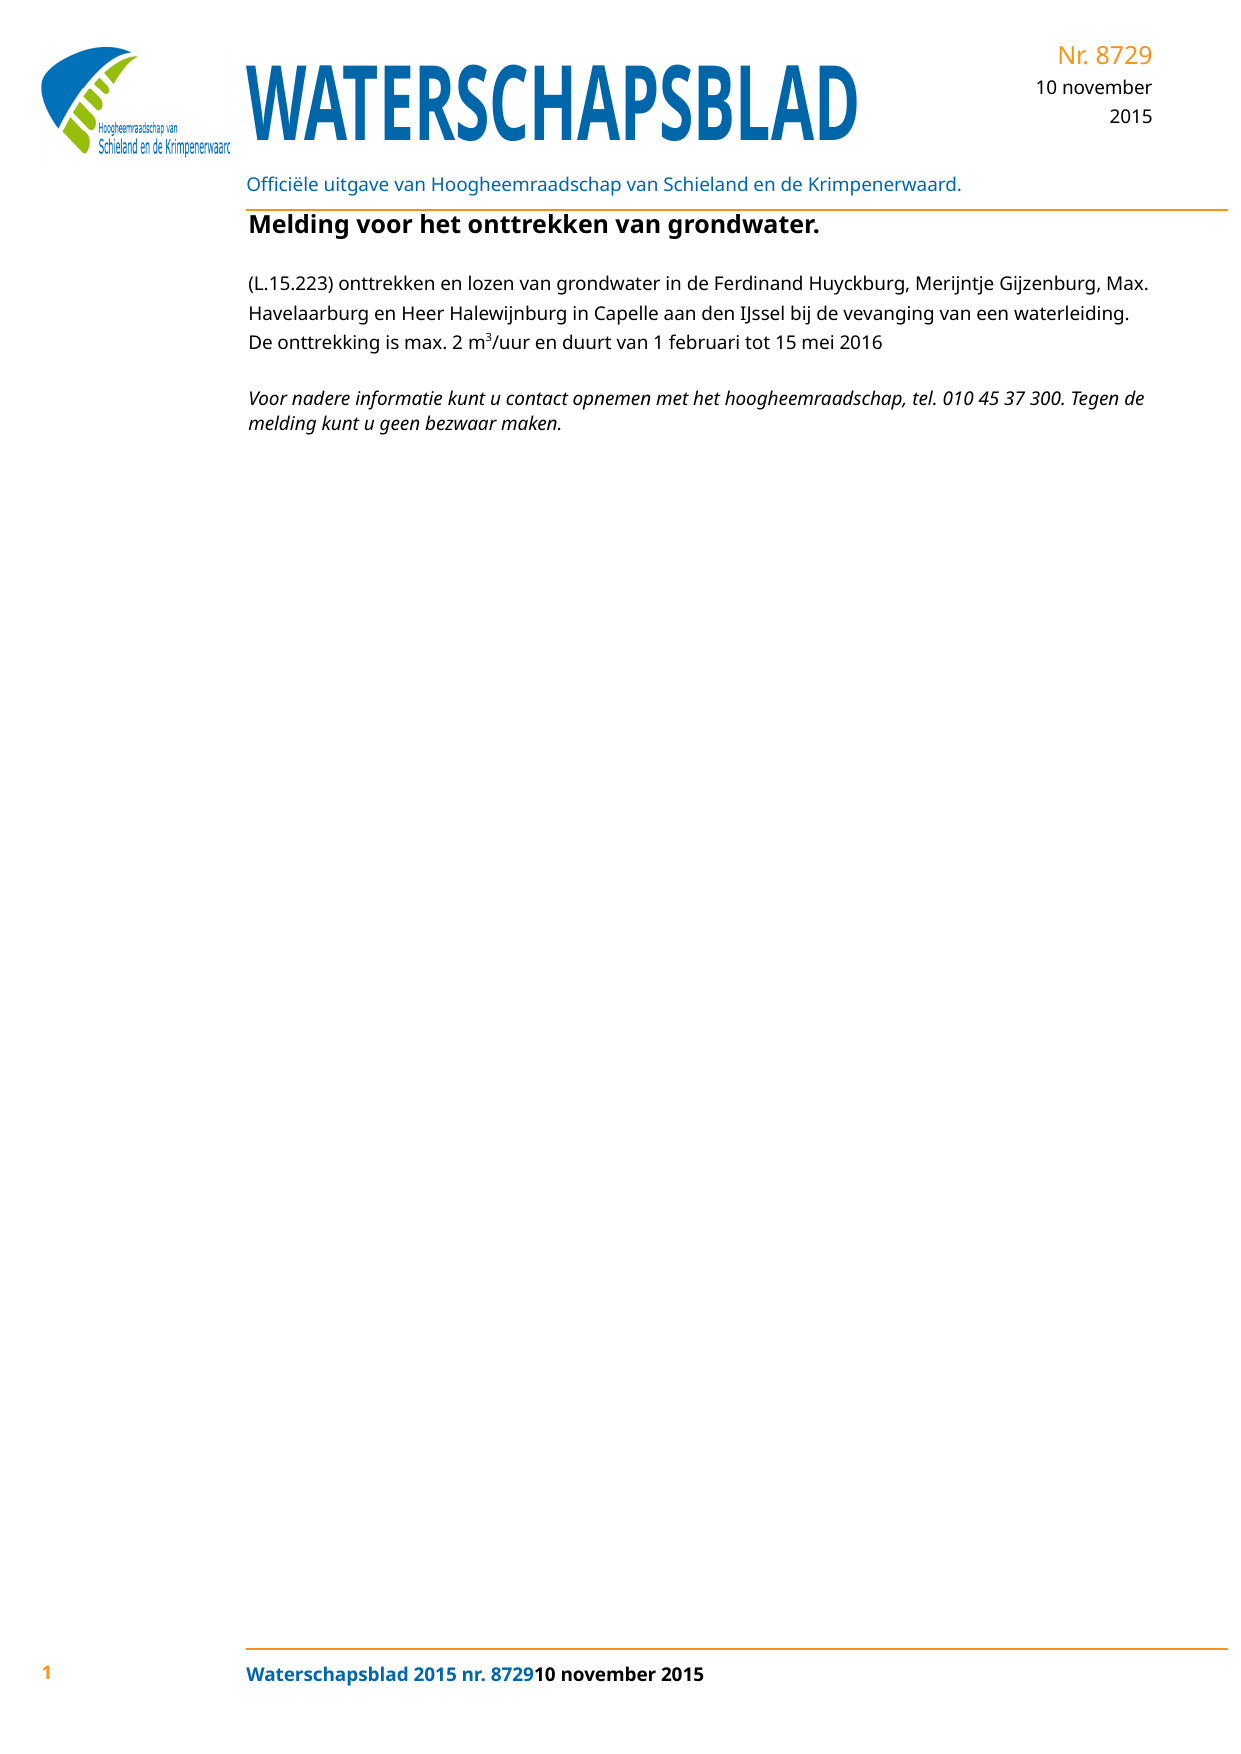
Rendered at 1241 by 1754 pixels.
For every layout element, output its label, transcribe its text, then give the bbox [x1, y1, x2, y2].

text Voor nadere informatie kunt u contact opnemen met het hoogheemraadschap, tel. 010 45 37 300. Tegen de melding kunt u geen bezwaar maken. [248, 385, 1152, 436]
picture [41, 47, 231, 172]
text (L.15.223) onttrekken en lozen van grondwater in de Ferdinand Huyckburg, Merijntje Gijzenburg, Max. Havelaarburg en Heer Halewijnburg in Capelle aan den IJssel bij de vevanging van een waterleiding. De onttrekking is max. 2 m3/uur en duurt van 1 februari tot 15 mei 2016 [248, 270, 1152, 355]
text Melding voor het onttrekken van grondwater. [248, 211, 1152, 241]
